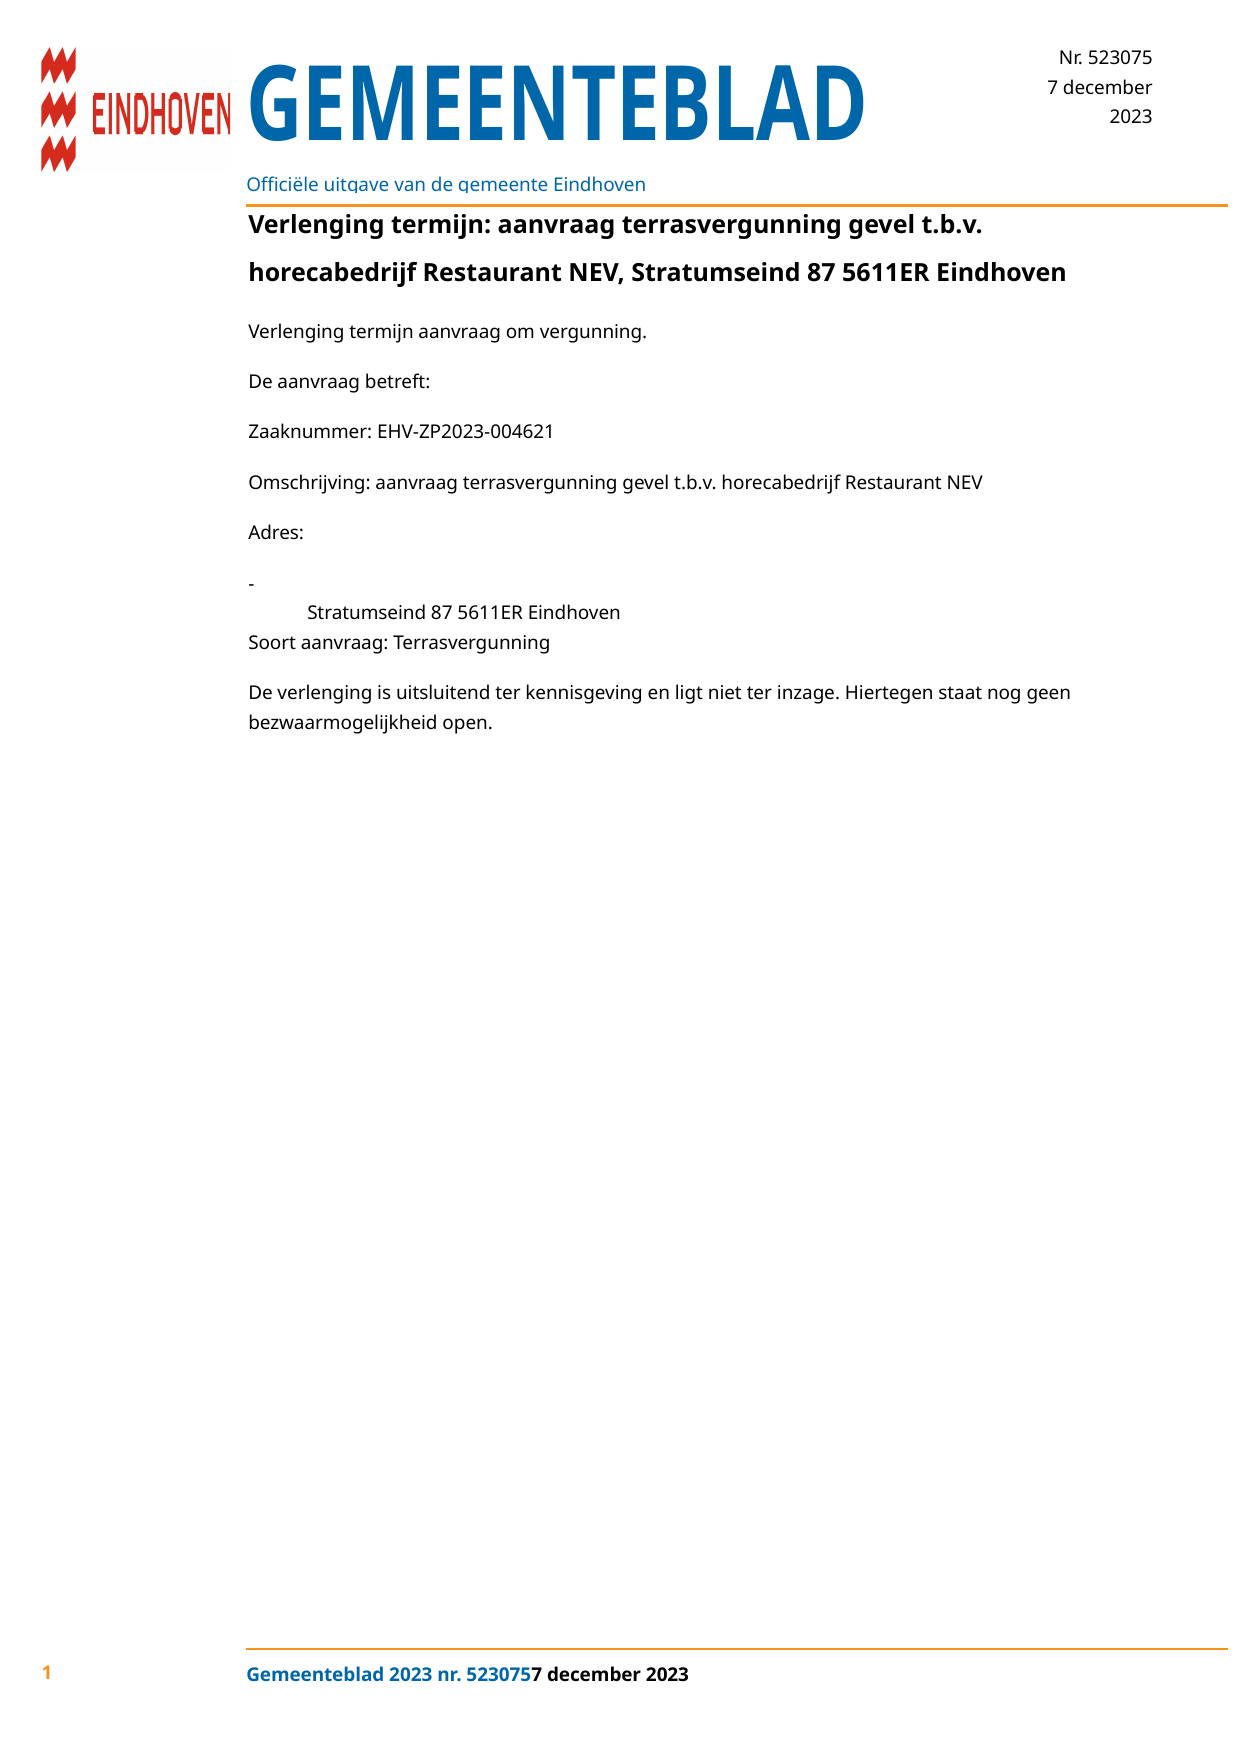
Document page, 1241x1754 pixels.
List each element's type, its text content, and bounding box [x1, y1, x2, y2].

text De verlenging is uitsluitend ter kennisgeving en ligt niet ter inzage. Hiertegen staat nog geen bezwaarmogelijkheid open. [248, 679, 1152, 735]
list Stratumseind 87 5611ER Eindhoven [248, 599, 1152, 625]
text Adres: [248, 519, 1152, 545]
picture [41, 47, 231, 172]
text De aanvraag betreft: [248, 368, 1152, 394]
text Soort aanvraag: Terrasvergunning [248, 629, 1152, 655]
text Verlenging termijn: aanvraag terrasvergunning gevel t.b.v. horecabedrijf Restaurant NEV, Stratumseind 87 5611ER Eindhoven [248, 207, 1152, 288]
text Verlenging termijn aanvraag om vergunning. [248, 318, 1152, 344]
text Zaaknummer: EHV-ZP2023-004621 [248, 419, 1152, 444]
text Omschrijving: aanvraag terrasvergunning gevel t.b.v. horecabedrijf Restaurant NEV [248, 469, 1152, 495]
